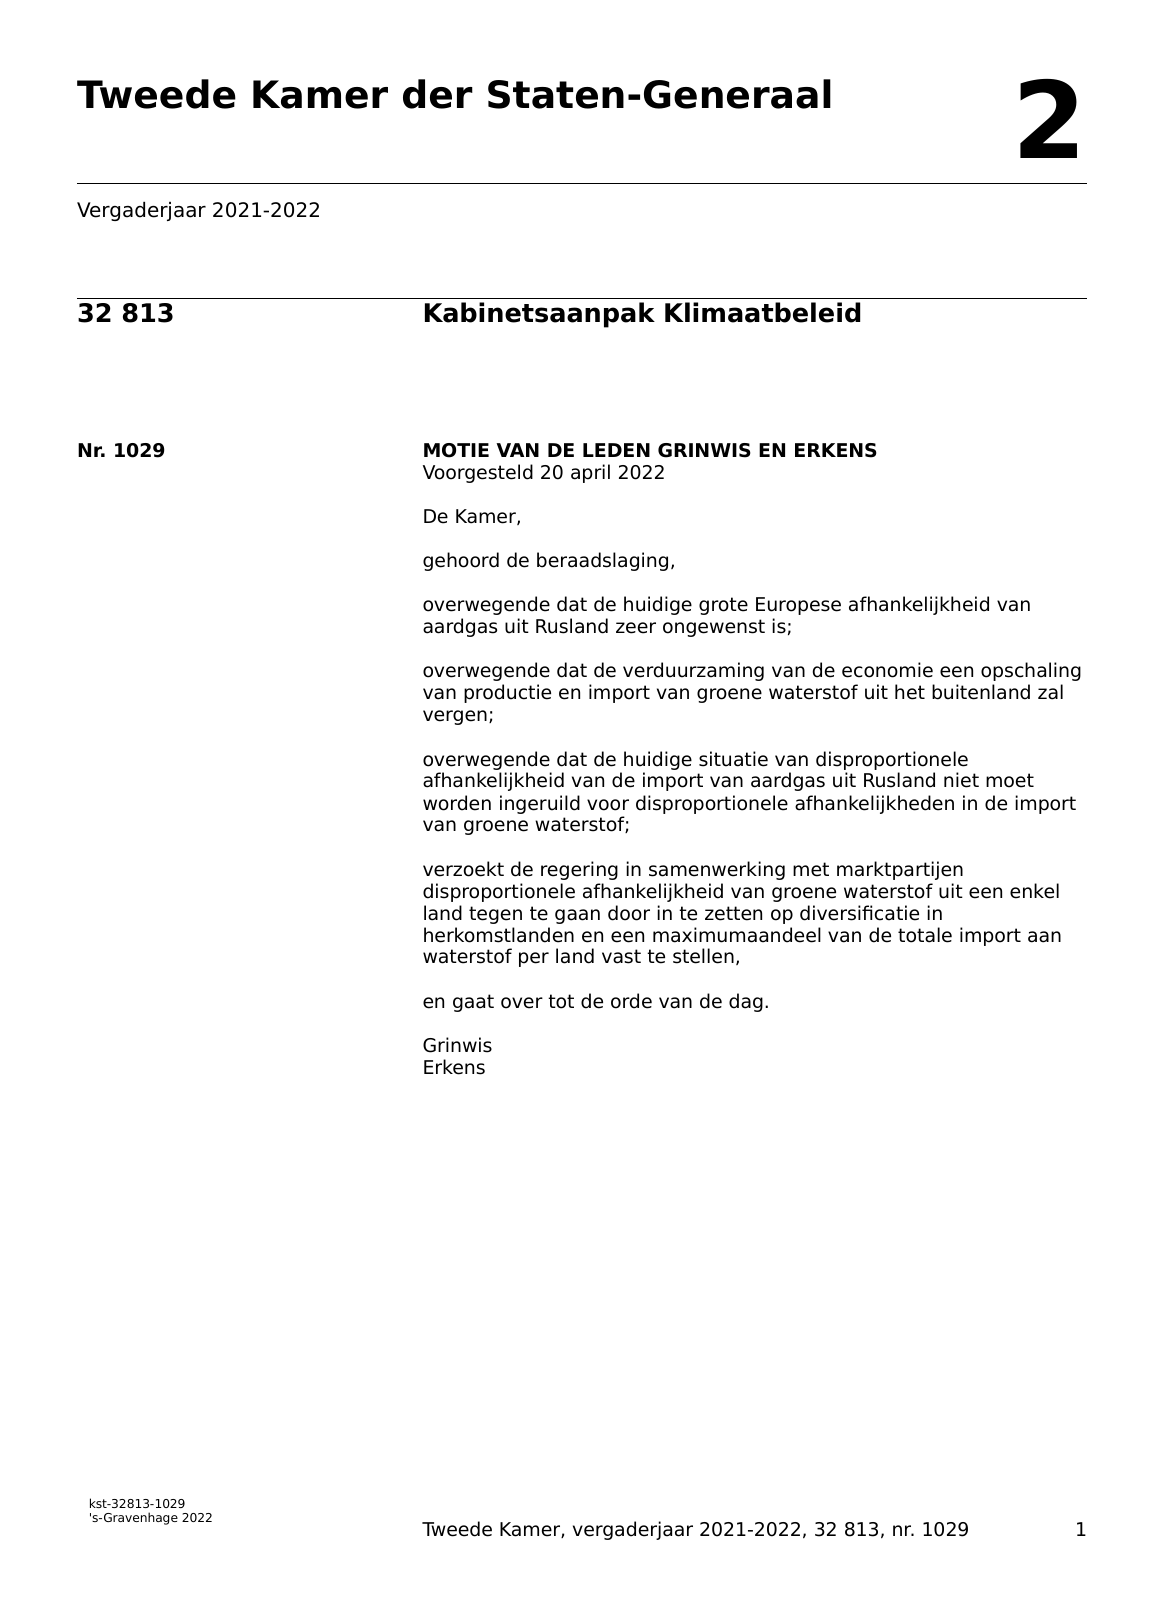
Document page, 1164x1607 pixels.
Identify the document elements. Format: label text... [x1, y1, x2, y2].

text De Kamer, [422, 506, 1087, 528]
text gehoord de beraadslaging, [422, 550, 1087, 572]
text kst-32813-1029 [88, 1497, 323, 1511]
text Grinwis [422, 1035, 1087, 1057]
table_header Tweede Kamer der Staten-Generaal [77, 59, 886, 183]
text overwegende dat de huidige situatie van disproportionele afhankelijkheid van de import van aardgas uit Rusland niet moet worden ingeruild voor disproportionele afhankelijkheden in de import van groene waterstof; [422, 748, 1087, 836]
subtitle 32 813 Kabinetsaanpak Klimaatbeleid [77, 299, 1087, 329]
text Voorgesteld 20 april 2022 [422, 462, 1087, 484]
subtitle Nr. 1029 MOTIE VAN DE LEDEN GRINWIS EN ERKENS [77, 440, 1087, 462]
table_header 2 [886, 59, 1087, 183]
text en gaat over tot de orde van de dag. [422, 991, 1087, 1013]
text Erkens [422, 1057, 1087, 1079]
text verzoekt de regering in samenwerking met marktpartijen disproportionele afhankelijkheid van groene waterstof uit een enkel land tegen te gaan door in te zetten op diversificatie in herkomstlanden en een maximumaandeel van de totale import aan waterstof per land vast te stellen, [422, 858, 1087, 968]
text 's-Gravenhage 2022 [88, 1511, 323, 1525]
text overwegende dat de huidige grote Europese afhankelijkheid van aardgas uit Rusland zeer ongewenst is; [422, 594, 1087, 638]
table_cell Vergaderjaar 2021-2022 [77, 184, 1087, 298]
text overwegende dat de verduurzaming van de economie een opschaling van productie en import van groene waterstof uit het buitenland zal vergen; [422, 660, 1087, 726]
